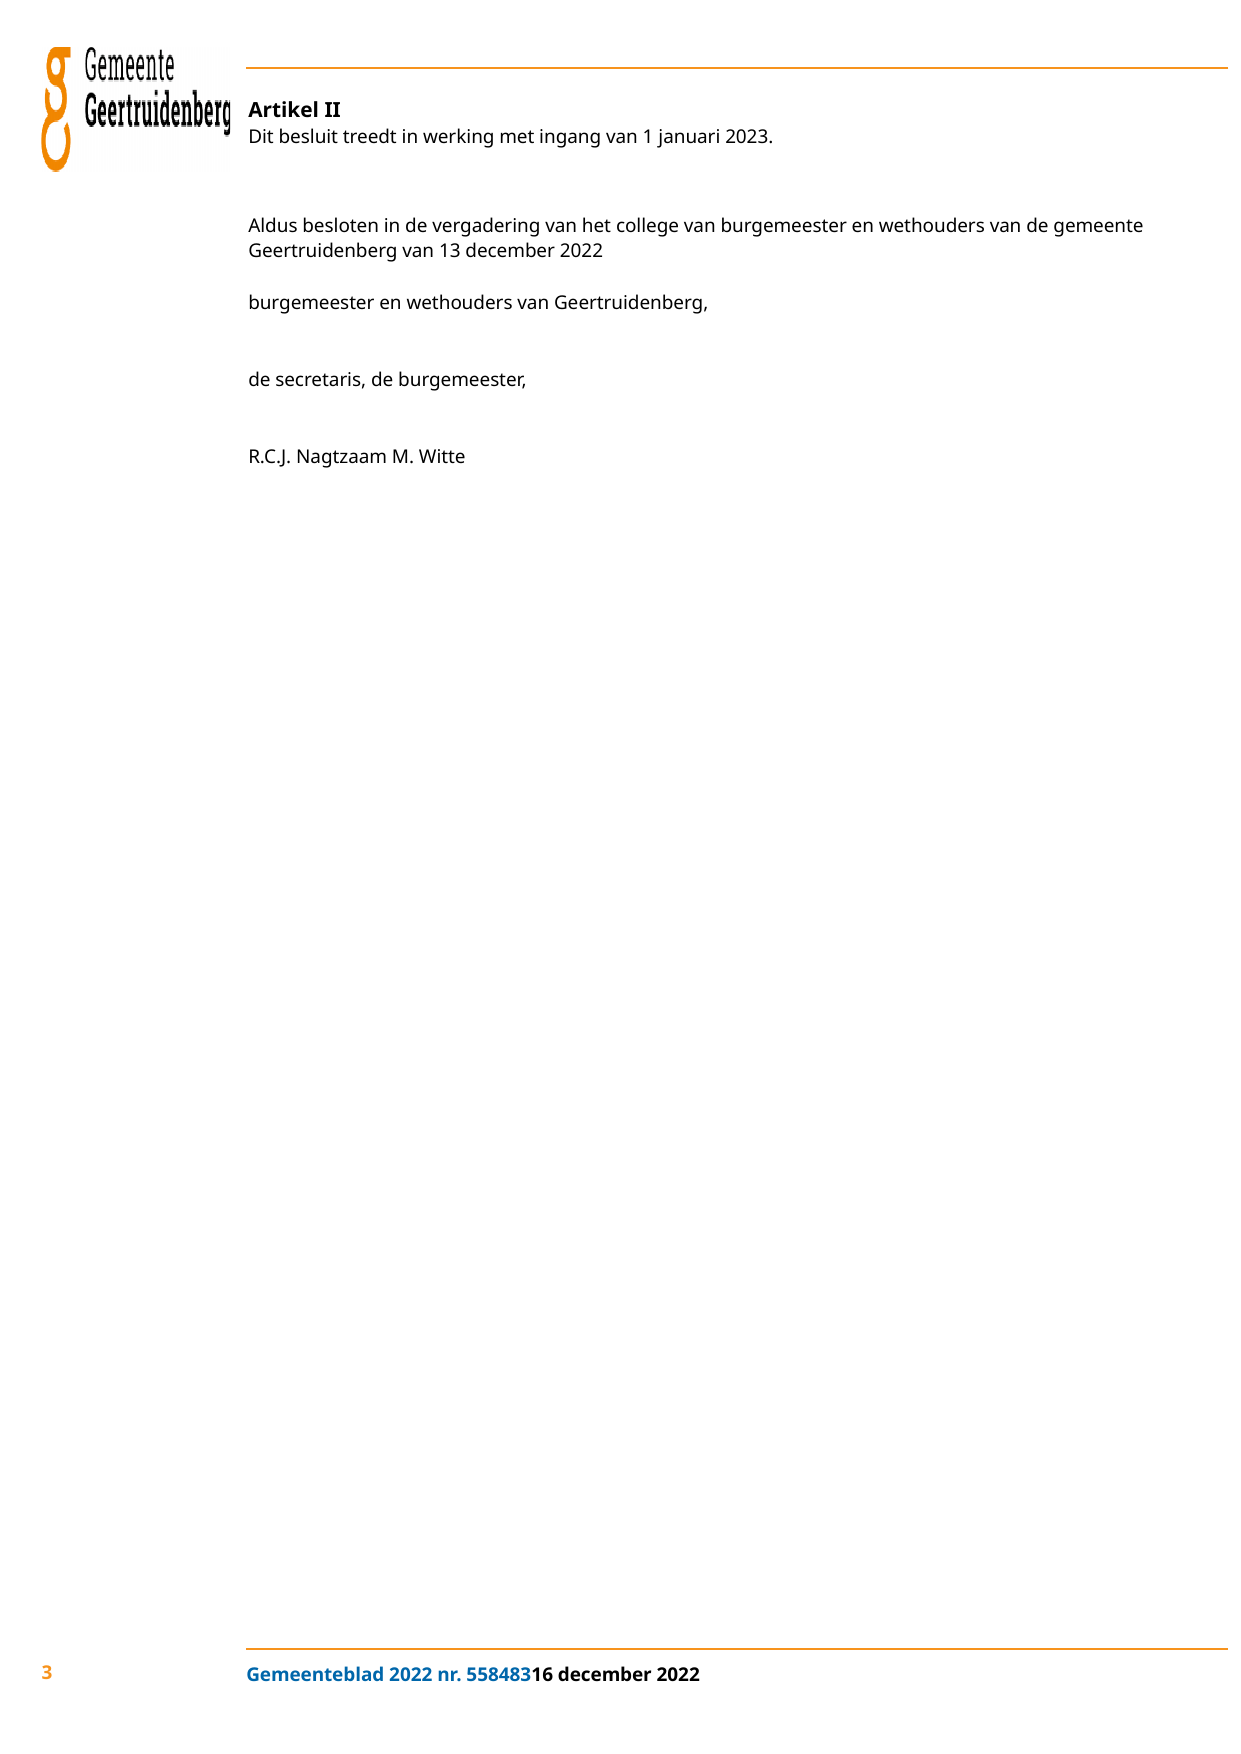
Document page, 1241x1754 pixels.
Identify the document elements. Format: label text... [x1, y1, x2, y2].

text R.C.J. Nagtzaam M. Witte [248, 443, 1152, 469]
text de secretaris, de burgemeester, [248, 366, 1152, 392]
text Artikel II [248, 95, 1152, 123]
text Aldus besloten in de vergadering van het college van burgemeester en wethouders van de gemeente Geertruidenberg van 13 december 2022 [248, 212, 1152, 263]
picture [41, 47, 231, 172]
text burgemeester en wethouders van Geertruidenberg, [248, 289, 1152, 315]
text Dit besluit treedt in werking met ingang van 1 januari 2023. [248, 123, 1152, 149]
